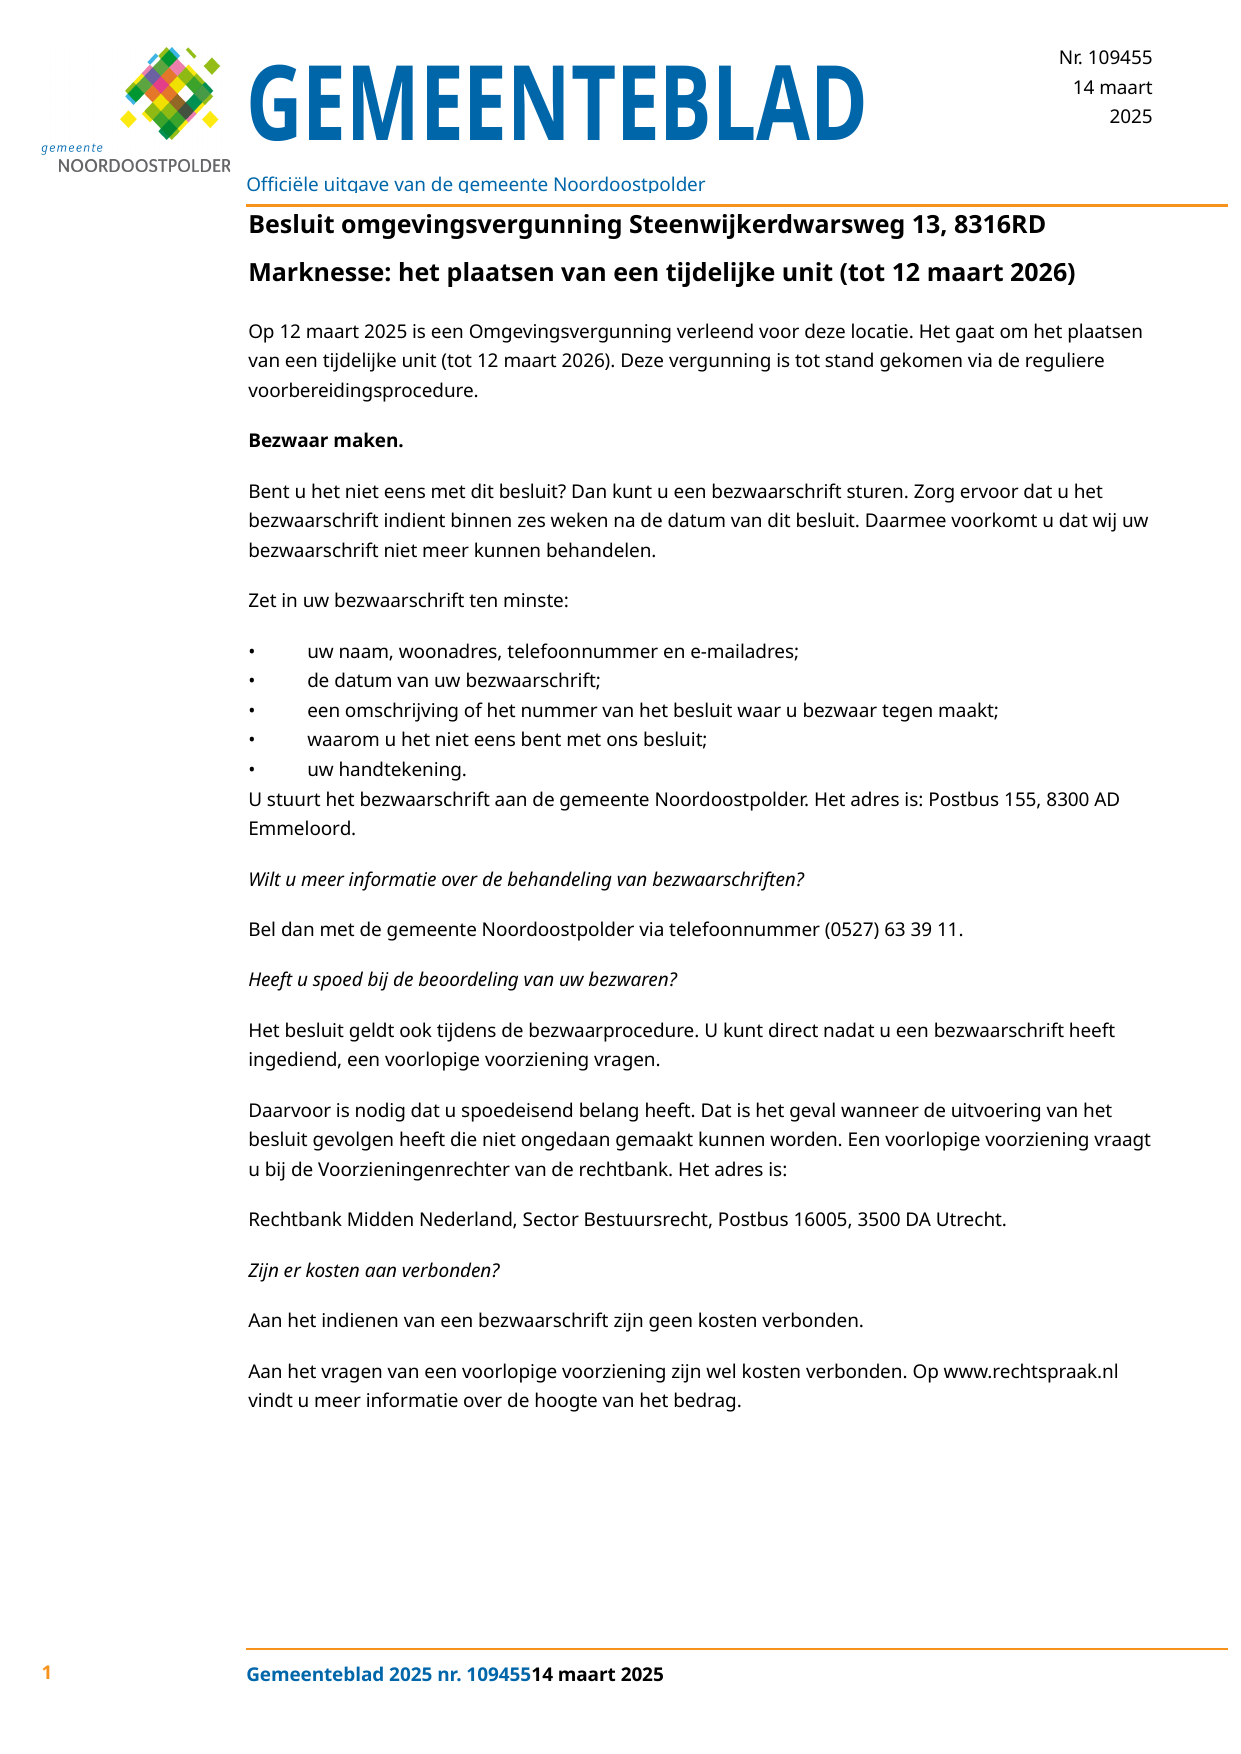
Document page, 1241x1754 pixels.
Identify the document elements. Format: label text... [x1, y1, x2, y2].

text U stuurt het bezwaarschrift aan de gemeente Noordoostpolder. Het adres is: Postbus 155, 8300 AD Emmeloord. [248, 786, 1152, 841]
text Zet in uw bezwaarschrift ten minste: [248, 587, 1152, 613]
list waarom u het niet eens bent met ons besluit; [248, 727, 1152, 752]
text Het besluit geldt ook tijdens de bezwaarprocedure. U kunt direct nadat u een bezwaarschrift heeft ingediend, een voorlopige voorziening vragen. [248, 1017, 1152, 1072]
text Op 12 maart 2025 is een Omgevingsvergunning verleend voor deze locatie. Het gaat om het plaatsen van een tijdelijke unit (tot 12 maart 2026). Deze vergunning is tot stand gekomen via de reguliere voorbereidingsprocedure. [248, 318, 1152, 403]
picture [41, 47, 231, 172]
text Aan het vragen van een voorlopige voorziening zijn wel kosten verbonden. Op www.rechtspraak.nl vindt u meer informatie over de hoogte van het bedrag. [248, 1358, 1152, 1413]
text Bent u het niet eens met dit besluit? Dan kunt u een bezwaarschrift sturen. Zorg ervoor dat u het bezwaarschrift indient binnen zes weken na de datum van dit besluit. Daarmee voorkomt u dat wij uw bezwaarschrift niet meer kunnen behandelen. [248, 478, 1152, 563]
list uw naam, woonadres, telefoonnummer en e-mailadres; [248, 638, 1152, 664]
list de datum van uw bezwaarschrift; [248, 667, 1152, 693]
text Wilt u meer informatie over de behandeling van bezwaarschriften? [248, 866, 1152, 892]
text Daarvoor is nodig dat u spoedeisend belang heeft. Dat is het geval wanneer de uitvoering van het besluit gevolgen heeft die niet ongedaan gemaakt kunnen worden. Een voorlopige voorziening vraagt u bij de Voorzieningenrechter van de rechtbank. Het adres is: [248, 1097, 1152, 1182]
list uw handtekening. [248, 756, 1152, 782]
text Bezwaar maken. [248, 427, 1152, 453]
text Heeft u spoed bij de beoordeling van uw bezwaren? [248, 967, 1152, 992]
text Rechtbank Midden Nederland, Sector Bestuursrecht, Postbus 16005, 3500 DA Utrecht. [248, 1207, 1152, 1232]
text Besluit omgevingsvergunning Steenwijkerdwarsweg 13, 8316RD Marknesse: het plaatsen van een tijdelijke unit (tot 12 maart 2026) [248, 207, 1152, 288]
text Bel dan met de gemeente Noordoostpolder via telefoonnummer (0527) 63 39 11. [248, 916, 1152, 942]
list een omschrijving of het nummer van het besluit waar u bezwaar tegen maakt; [248, 697, 1152, 723]
text Aan het indienen van een bezwaarschrift zijn geen kosten verbonden. [248, 1307, 1152, 1333]
text Zijn er kosten aan verbonden? [248, 1257, 1152, 1283]
